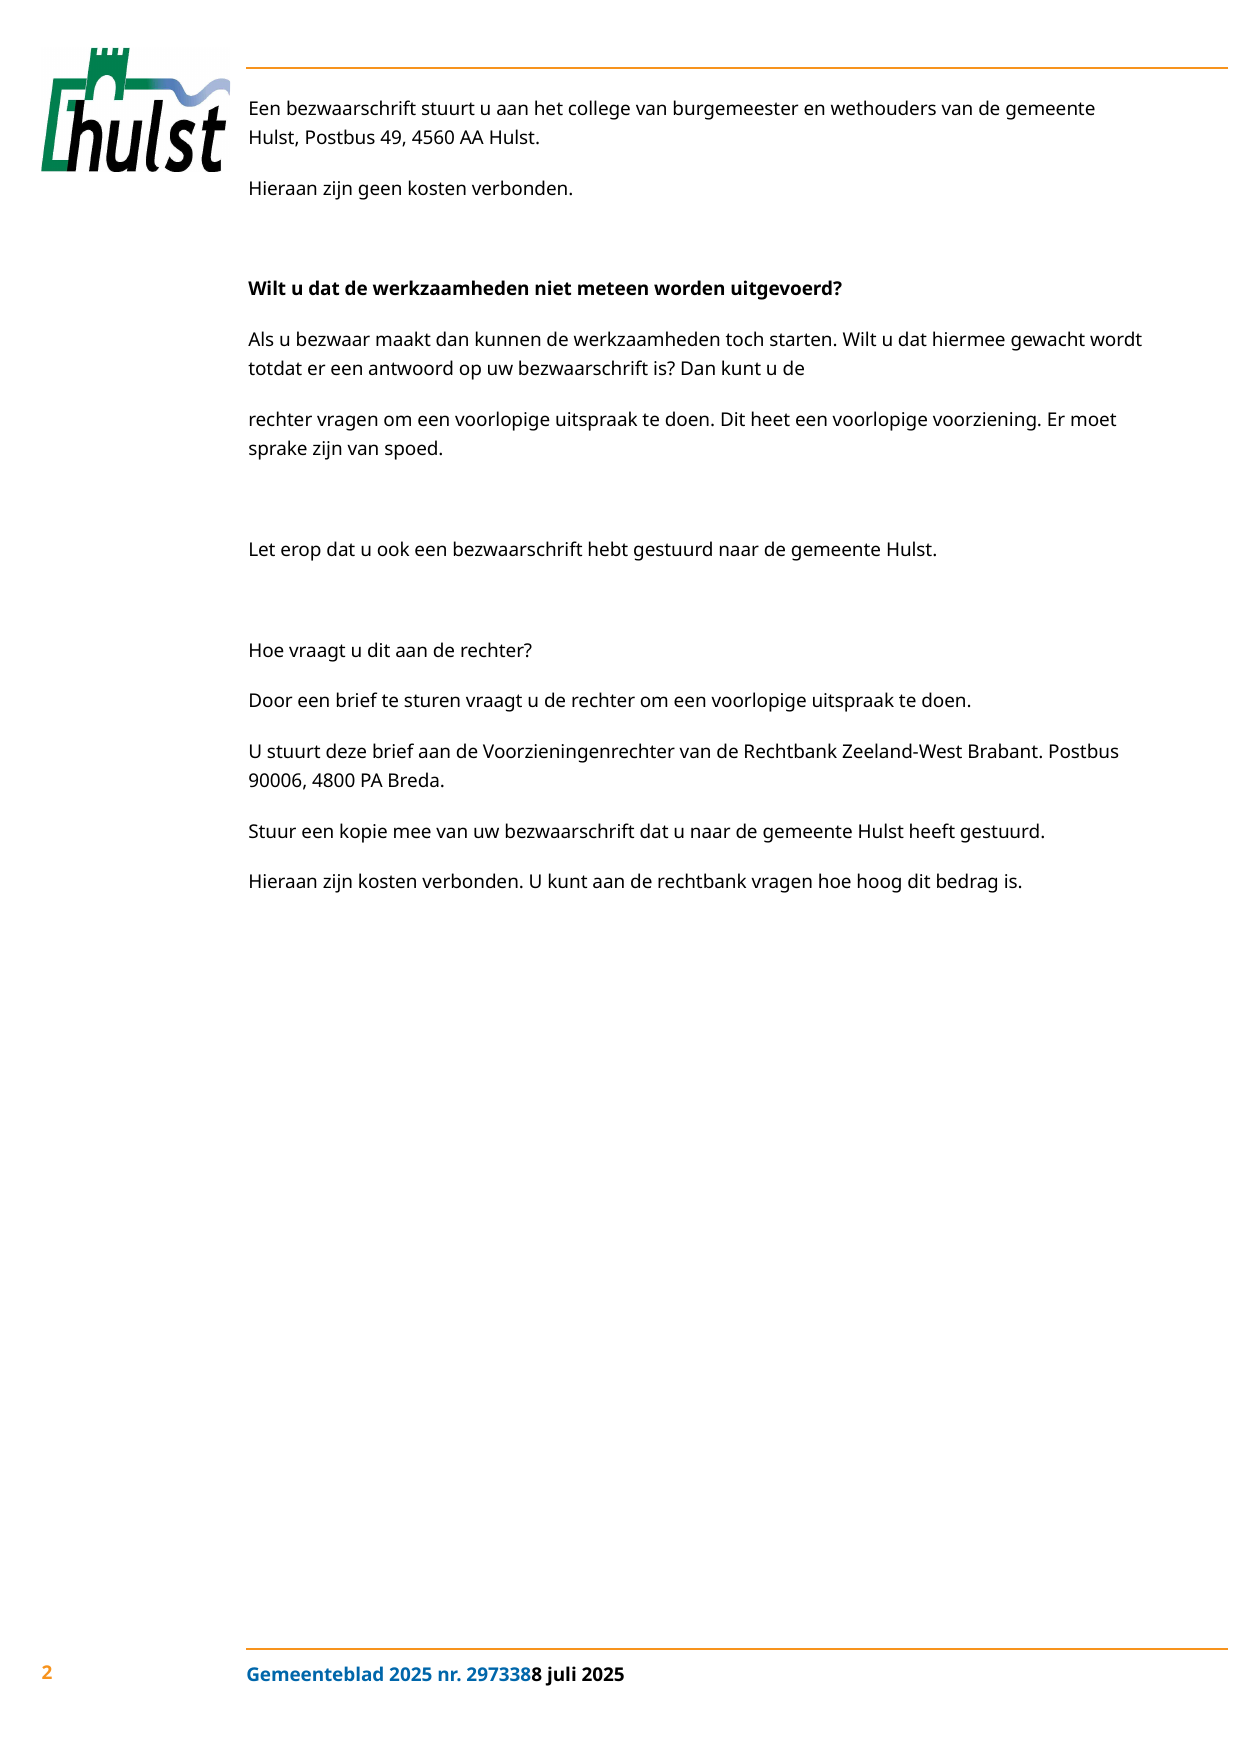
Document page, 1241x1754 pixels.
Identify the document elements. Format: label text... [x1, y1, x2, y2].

text Hieraan zijn geen kosten verbonden. [248, 175, 1152, 201]
text Stuur een kopie mee van uw bezwaarschrift dat u naar de gemeente Hulst heeft gestuurd. [248, 818, 1152, 844]
text Als u bezwaar maakt dan kunnen de werkzaamheden toch starten. Wilt u dat hiermee gewacht wordt totdat er een antwoord op uw bezwaarschrift is? Dan kunt u de [248, 326, 1152, 381]
picture [41, 47, 231, 172]
text U stuurt deze brief aan de Voorzieningenrechter van de Rechtbank Zeeland-West Brabant. Postbus 90006, 4800 PA Breda. [248, 738, 1152, 793]
text rechter vragen om een voorlopige uitspraak te doen. Dit heet een voorlopige voorziening. Er moet sprake zijn van spoed. [248, 406, 1152, 461]
text Een bezwaarschrift stuurt u aan het college van burgemeester en wethouders van de gemeente Hulst, Postbus 49, 4560 AA Hulst. [248, 95, 1152, 150]
text Hoe vraagt u dit aan de rechter? [248, 637, 1152, 663]
text Let erop dat u ook een bezwaarschrift hebt gestuurd naar de gemeente Hulst. [248, 536, 1152, 562]
text Door een brief te sturen vraagt u de rechter om een voorlopige uitspraak te doen. [248, 688, 1152, 713]
text Hieraan zijn kosten verbonden. U kunt aan de rechtbank vragen hoe hoog dit bedrag is. [248, 868, 1152, 894]
text Wilt u dat de werkzaamheden niet meteen worden uitgevoerd? [248, 276, 1152, 301]
